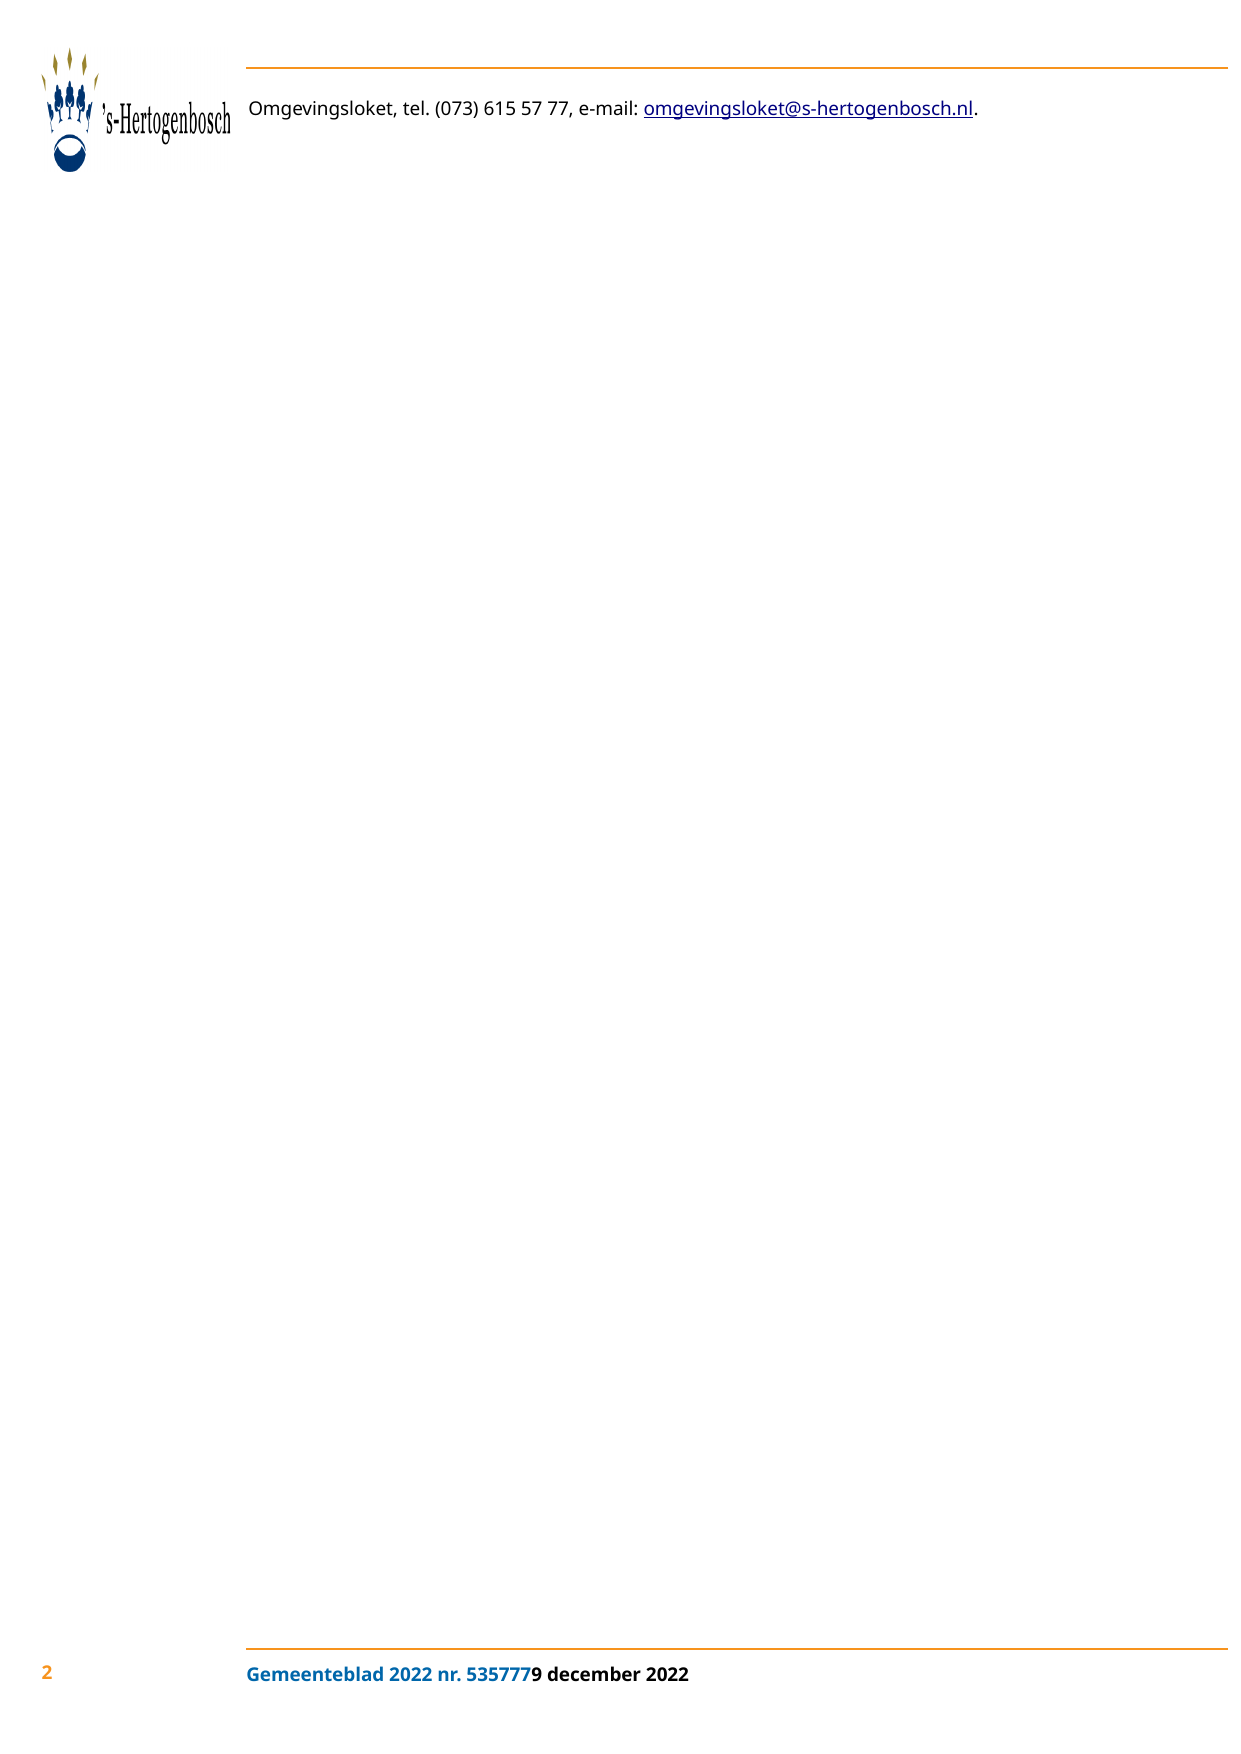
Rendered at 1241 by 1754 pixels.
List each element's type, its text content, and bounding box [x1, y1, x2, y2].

picture [41, 47, 231, 172]
text Omgevingsloket, tel. (073) 615 57 77, e-mail: omgevingsloket@s-hertogenbosch.nl. [248, 95, 1152, 121]
